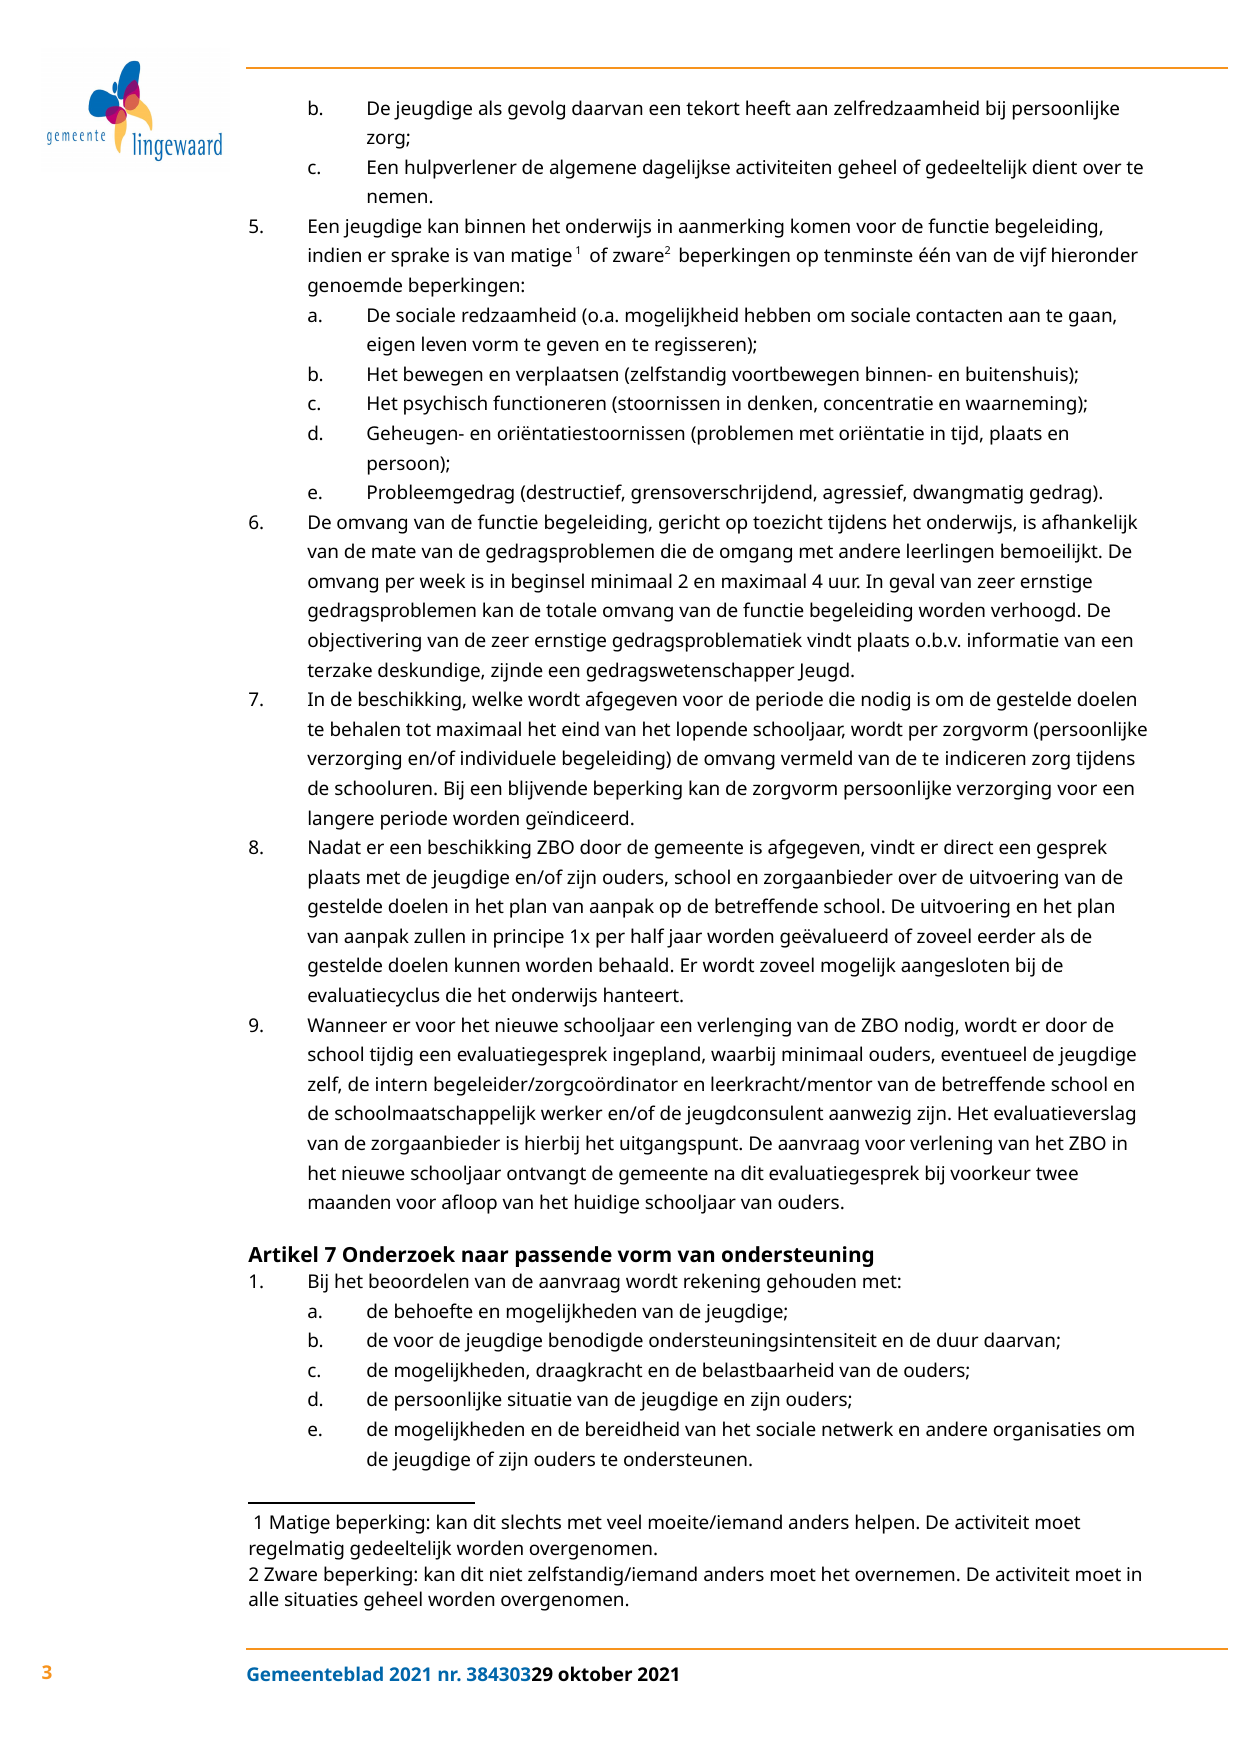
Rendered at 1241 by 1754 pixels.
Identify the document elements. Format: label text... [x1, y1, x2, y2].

list De sociale redzaamheid (o.a. mogelijkheid hebben om sociale contacten aan te gaan, eigen leven vorm te geven en te regisseren); [307, 302, 1152, 357]
list Wanneer er voor het nieuwe schooljaar een verlenging van de ZBO nodig, wordt er door de school tijdig een evaluatiegesprek ingepland, waarbij minimaal ouders, eventueel de jeugdige zelf, de intern begeleider/zorgcoördinator en leerkracht/mentor van de betreffende school en de schoolmaatschappelijk werker en/of de jeugdconsulent aanwezig zijn. Het evaluatieverslag van de zorgaanbieder is hierbij het uitgangspunt. De aanvraag voor verlening van het ZBO in het nieuwe schooljaar ontvangt de gemeente na dit evaluatiegesprek bij voorkeur twee maanden voor afloop van het huidige schooljaar van ouders. [248, 1012, 1152, 1215]
list Het bewegen en verplaatsen (zelfstandig voortbewegen binnen- en buitenshuis); [307, 361, 1152, 387]
text Artikel 7 Onderzoek naar passende vorm van ondersteuning [248, 1240, 1152, 1268]
list de behoefte en mogelijkheden van de jeugdige; [307, 1298, 1152, 1323]
list Nadat er een beschikking ZBO door de gemeente is afgegeven, vindt er direct een gesprek plaats met de jeugdige en/of zijn ouders, school en zorgaanbieder over de uitvoering van de gestelde doelen in het plan van aanpak op de betreffende school. De uitvoering en het plan van aanpak zullen in principe 1x per half jaar worden geëvalueerd of zoveel eerder als de gestelde doelen kunnen worden behaald. Er wordt zoveel mogelijk aangesloten bij de evaluatiecyclus die het onderwijs hanteert. [248, 834, 1152, 1008]
list Een jeugdige kan binnen het onderwijs in aanmerking komen voor de functie begeleiding, indien er sprake is van matige of zware beperkingen op tenminste één van de vijf hieronder genoemde beperkingen: [248, 213, 1152, 298]
list Probleemgedrag (destructief, grensoverschrijdend, agressief, dwangmatig gedrag). [307, 479, 1152, 505]
list de mogelijkheden, draagkracht en de belastbaarheid van de ouders; [307, 1357, 1152, 1383]
list Bij het beoordelen van de aanvraag wordt rekening gehouden met: [248, 1268, 1152, 1294]
list de voor de jeugdige benodigde ondersteuningsintensiteit en de duur daarvan; [307, 1327, 1152, 1353]
list de persoonlijke situatie van de jeugdige en zijn ouders; [307, 1387, 1152, 1412]
list De omvang van de functie begeleiding, gericht op toezicht tijdens het onderwijs, is afhankelijk van de mate van de gedragsproblemen die de omgang met andere leerlingen bemoeilijkt. De omvang per week is in beginsel minimaal 2 en maximaal 4 uur. In geval van zeer ernstige gedragsproblemen kan de totale omvang van de functie begeleiding worden verhoogd. De objectivering van de zeer ernstige gedragsproblematiek vindt plaats o.b.v. informatie van een terzake deskundige, zijnde een gedragswetenschapper Jeugd. [248, 509, 1152, 683]
list de mogelijkheden en de bereidheid van het sociale netwerk en andere organisaties om de jeugdige of zijn ouders te ondersteunen. [307, 1416, 1152, 1471]
list Matige beperking: kan dit slechts met veel moeite/iemand anders helpen. De activiteit moet regelmatig gedeeltelijk worden overgenomen. [248, 1509, 1152, 1561]
list Een hulpverlener de algemene dagelijkse activiteiten geheel of gedeeltelijk dient over te nemen. [307, 154, 1152, 209]
picture [41, 47, 231, 172]
list Geheugen- en oriëntatiestoornissen (problemen met oriëntatie in tijd, plaats en persoon); [307, 420, 1152, 476]
list Het psychisch functioneren (stoornissen in denken, concentratie en waarneming); [307, 391, 1152, 416]
list Zware beperking: kan dit niet zelfstandig/iemand anders moet het overnemen. De activiteit moet in alle situaties geheel worden overgenomen. [248, 1561, 1152, 1612]
list De jeugdige als gevolg daarvan een tekort heeft aan zelfredzaamheid bij persoonlijke zorg; [307, 95, 1152, 150]
list In de beschikking, welke wordt afgegeven voor de periode die nodig is om de gestelde doelen te behalen tot maximaal het eind van het lopende schooljaar, wordt per zorgvorm (persoonlijke verzorging en/of individuele begeleiding) de omvang vermeld van de te indiceren zorg tijdens de schooluren. Bij een blijvende beperking kan de zorgvorm persoonlijke verzorging voor een langere periode worden geïndiceerd. [248, 686, 1152, 831]
